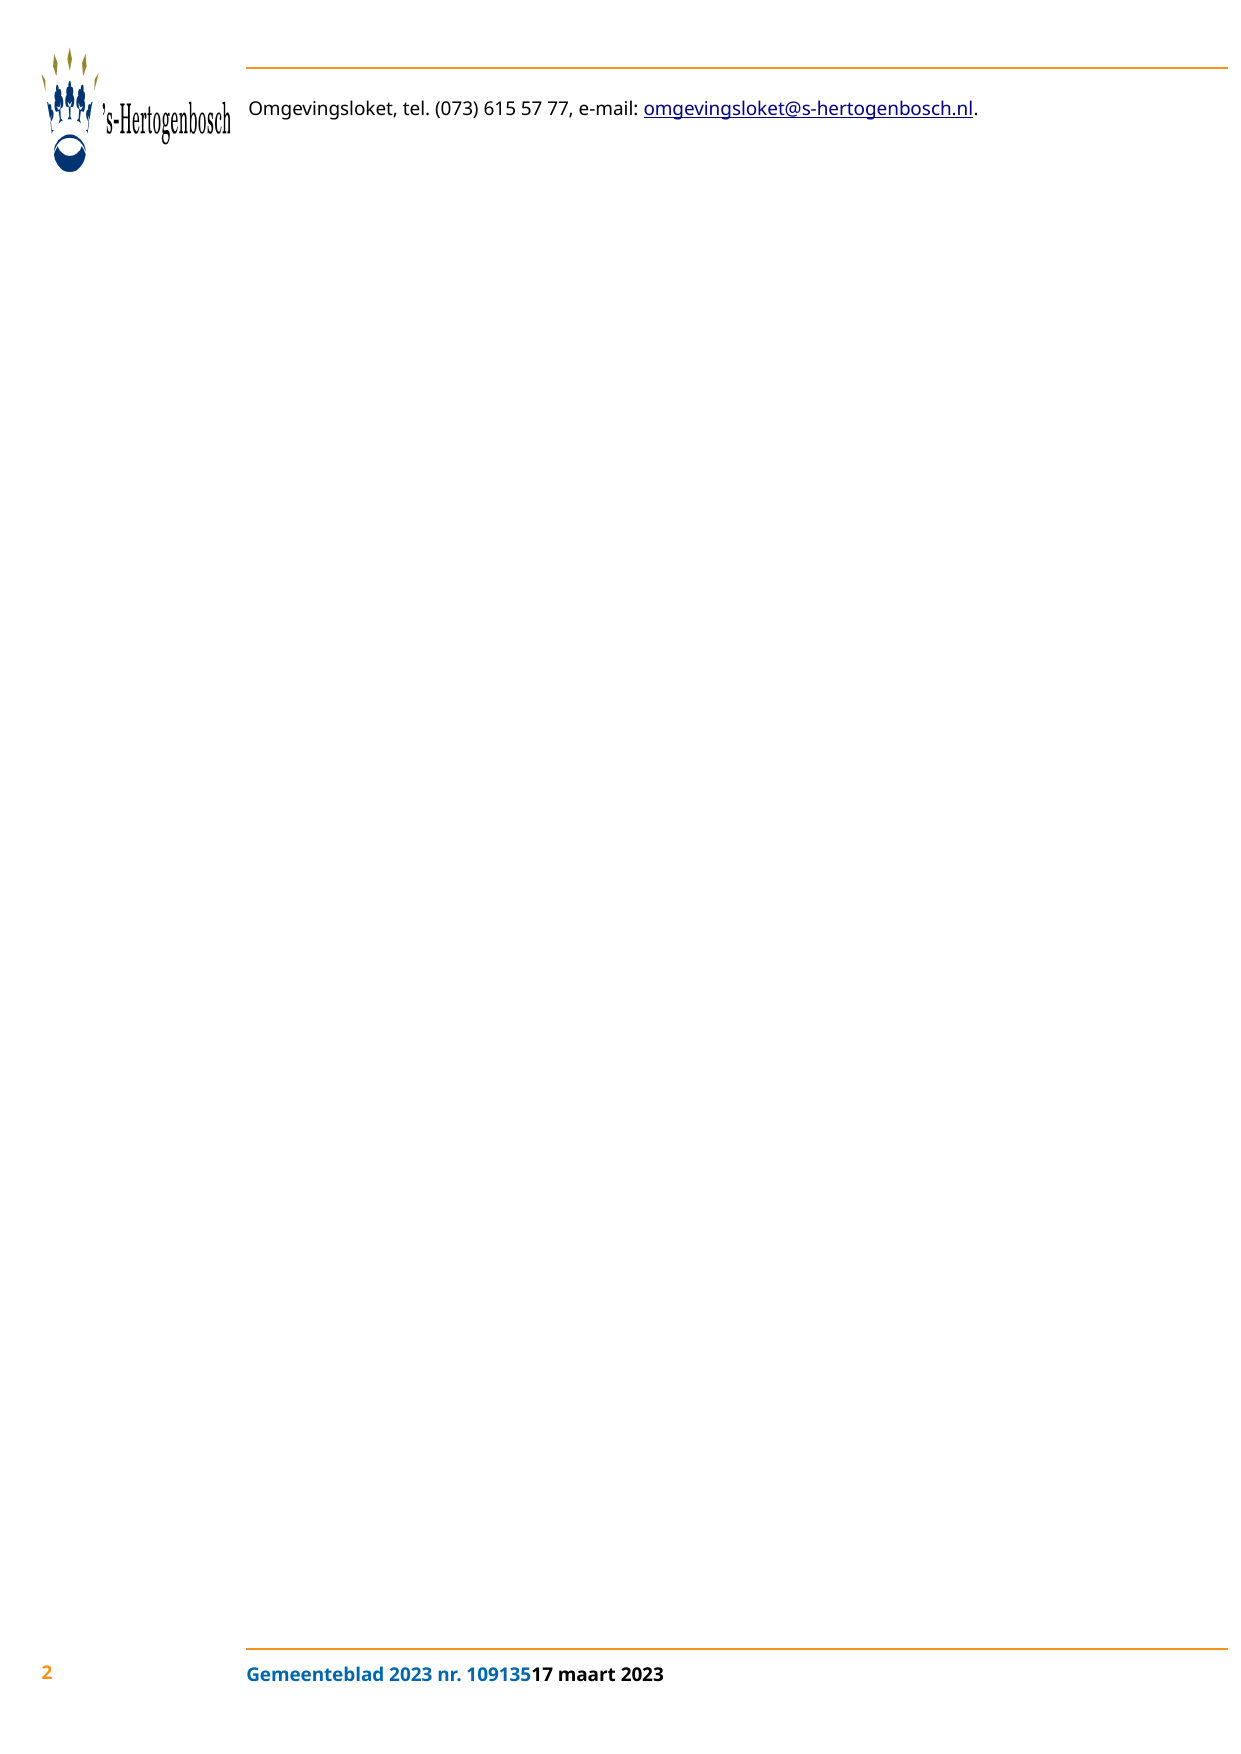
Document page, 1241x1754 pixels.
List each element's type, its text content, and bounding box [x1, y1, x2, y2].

picture [41, 47, 231, 172]
text Omgevingsloket, tel. (073) 615 57 77, e-mail: omgevingsloket@s-hertogenbosch.nl. [248, 95, 1152, 121]
